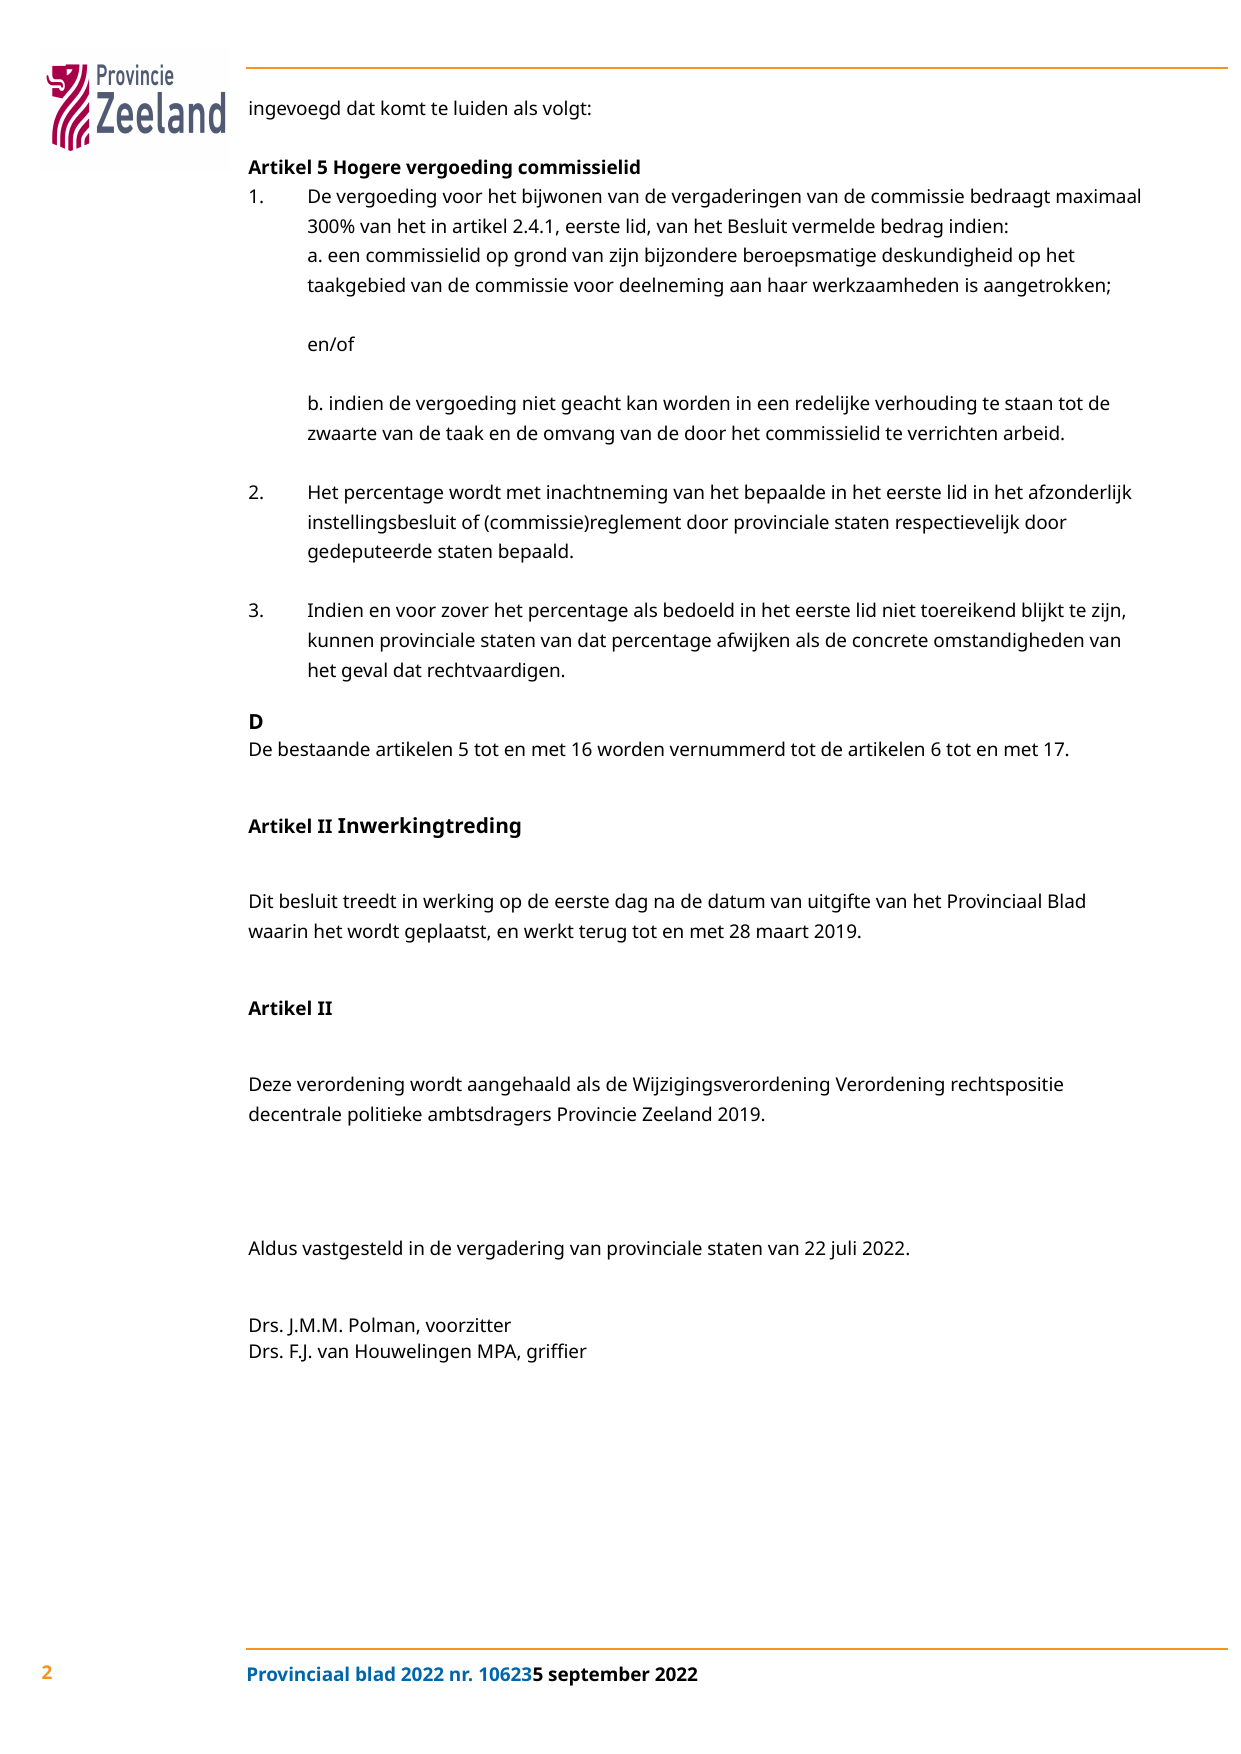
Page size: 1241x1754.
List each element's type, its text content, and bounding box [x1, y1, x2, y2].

text Artikel II Inwerkingtreding [248, 811, 1152, 839]
list a. een commissielid op grond van zijn bijzondere beroepsmatige deskundigheid op het taakgebied van de commissie voor deelneming aan haar werkzaamheden is aangetrokken; [248, 243, 1152, 298]
list en/of [248, 331, 1152, 357]
list Het percentage wordt met inachtneming van het bepaalde in het eerste lid in het afzonderlijk instellingsbesluit of (commissie)reglement door provinciale staten respectievelijk door gedeputeerde staten bepaald. [248, 479, 1152, 564]
text Artikel II [248, 993, 1152, 1022]
list De vergoeding voor het bijwonen van de vergaderingen van de commissie bedraagt maximaal 300% van het in artikel 2.4.1, eerste lid, van het Besluit vermelde bedrag indien: [248, 183, 1152, 239]
text Dit besluit treedt in werking op de eerste dag na de datum van uitgifte van het Provinciaal Blad waarin het wordt geplaatst, en werkt terug tot en met 28 maart 2019. [248, 889, 1152, 944]
text D [248, 707, 1152, 736]
text Deze verordening wordt aangehaald als de Wijzigingsverordening Verordening rechtspositie decentrale politieke ambtsdragers Provincie Zeeland 2019. [248, 1071, 1152, 1126]
text ingevoegd dat komt te luiden als volgt: [248, 95, 1152, 121]
picture [41, 47, 231, 172]
text Aldus vastgesteld in de vergadering van provinciale staten van 22 juli 2022. [248, 1235, 1152, 1261]
text Drs. J.M.M. Polman, voorzitter [248, 1312, 1152, 1338]
text De bestaande artikelen 5 tot en met 16 worden vernummerd tot de artikelen 6 tot en met 17. [248, 736, 1152, 761]
list Indien en voor zover het percentage als bedoeld in het eerste lid niet toereikend blijkt te zijn, kunnen provinciale staten van dat percentage afwijken als de concrete omstandigheden van het geval dat rechtvaardigen. [248, 598, 1152, 683]
text Artikel 5 Hogere vergoeding commissielid [248, 154, 1152, 180]
list b. indien de vergoeding niet geacht kan worden in een redelijke verhouding te staan tot de zwaarte van de taak en de omvang van de door het commissielid te verrichten arbeid. [248, 391, 1152, 446]
text Drs. F.J. van Houwelingen MPA, griffier [248, 1338, 1152, 1364]
